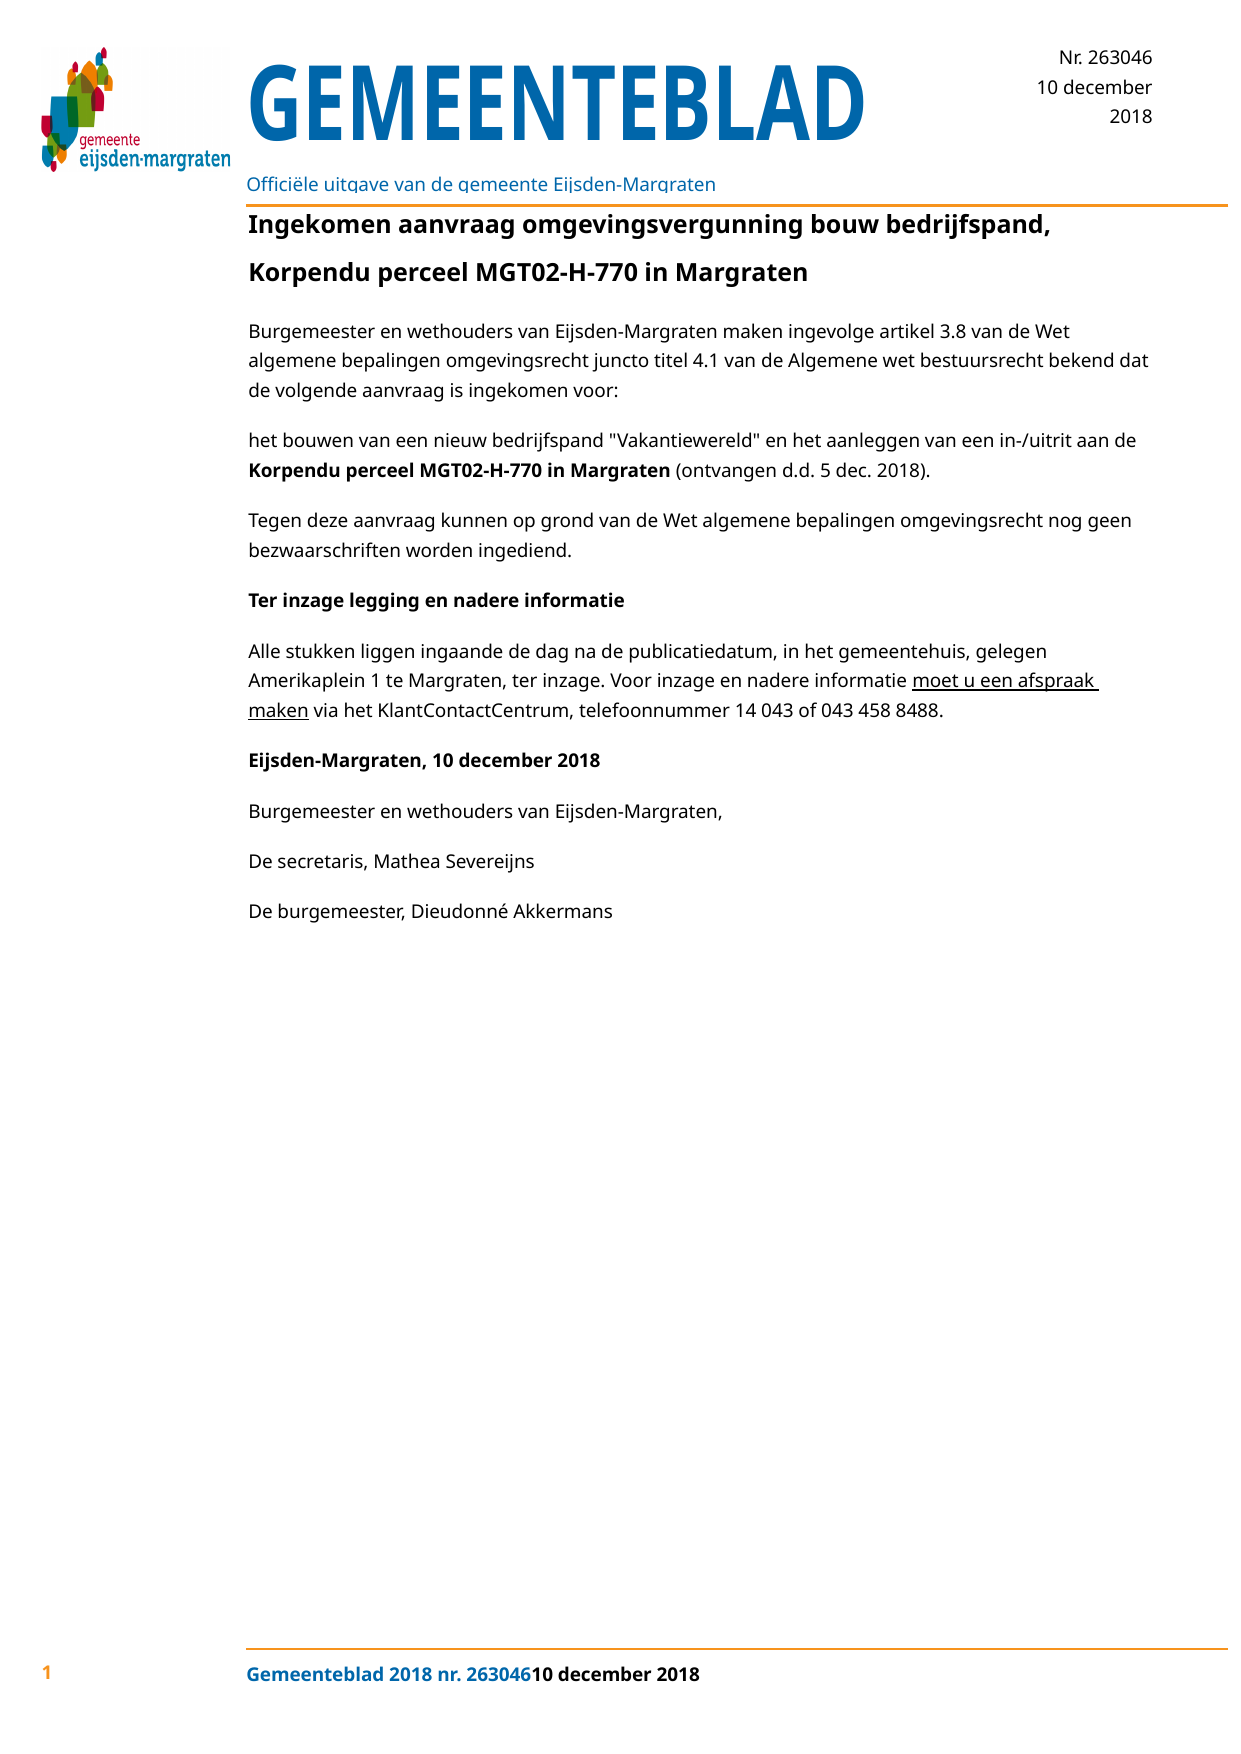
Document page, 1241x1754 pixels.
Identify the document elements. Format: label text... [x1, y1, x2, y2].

text De burgemeester, Dieudonné Akkermans [248, 899, 1152, 924]
text het bouwen van een nieuw bedrijfspand "Vakantiewereld" en het aanleggen van een in-/uitrit aan de Korpendu perceel MGT02-H-770 in Margraten (ontvangen d.d. 5 dec. 2018). [248, 427, 1152, 483]
text De secretaris, Mathea Severeijns [248, 848, 1152, 874]
text Eijsden-Margraten, 10 december 2018 [248, 747, 1152, 773]
text Burgemeester en wethouders van Eijsden-Margraten maken ingevolge artikel 3.8 van de Wet algemene bepalingen omgevingsrecht juncto titel 4.1 van de Algemene wet bestuursrecht bekend dat de volgende aanvraag is ingekomen voor: [248, 318, 1152, 403]
picture [41, 47, 231, 172]
text Tegen deze aanvraag kunnen op grond van de Wet algemene bepalingen omgevingsrecht nog geen bezwaarschriften worden ingediend. [248, 507, 1152, 563]
text Ingekomen aanvraag omgevingsvergunning bouw bedrijfspand, Korpendu perceel MGT02-H-770 in Margraten [248, 207, 1152, 288]
text Ter inzage legging en nadere informatie [248, 587, 1152, 613]
text Alle stukken liggen ingaande de dag na de publicatiedatum, in het gemeentehuis, gelegen Amerikaplein 1 te Margraten, ter inzage. Voor inzage en nadere informatie moet u een afspraak maken via het KlantContactCentrum, telefoonnummer 14 043 of 043 458 8488. [248, 638, 1152, 723]
text Burgemeester en wethouders van Eijsden-Margraten, [248, 798, 1152, 824]
